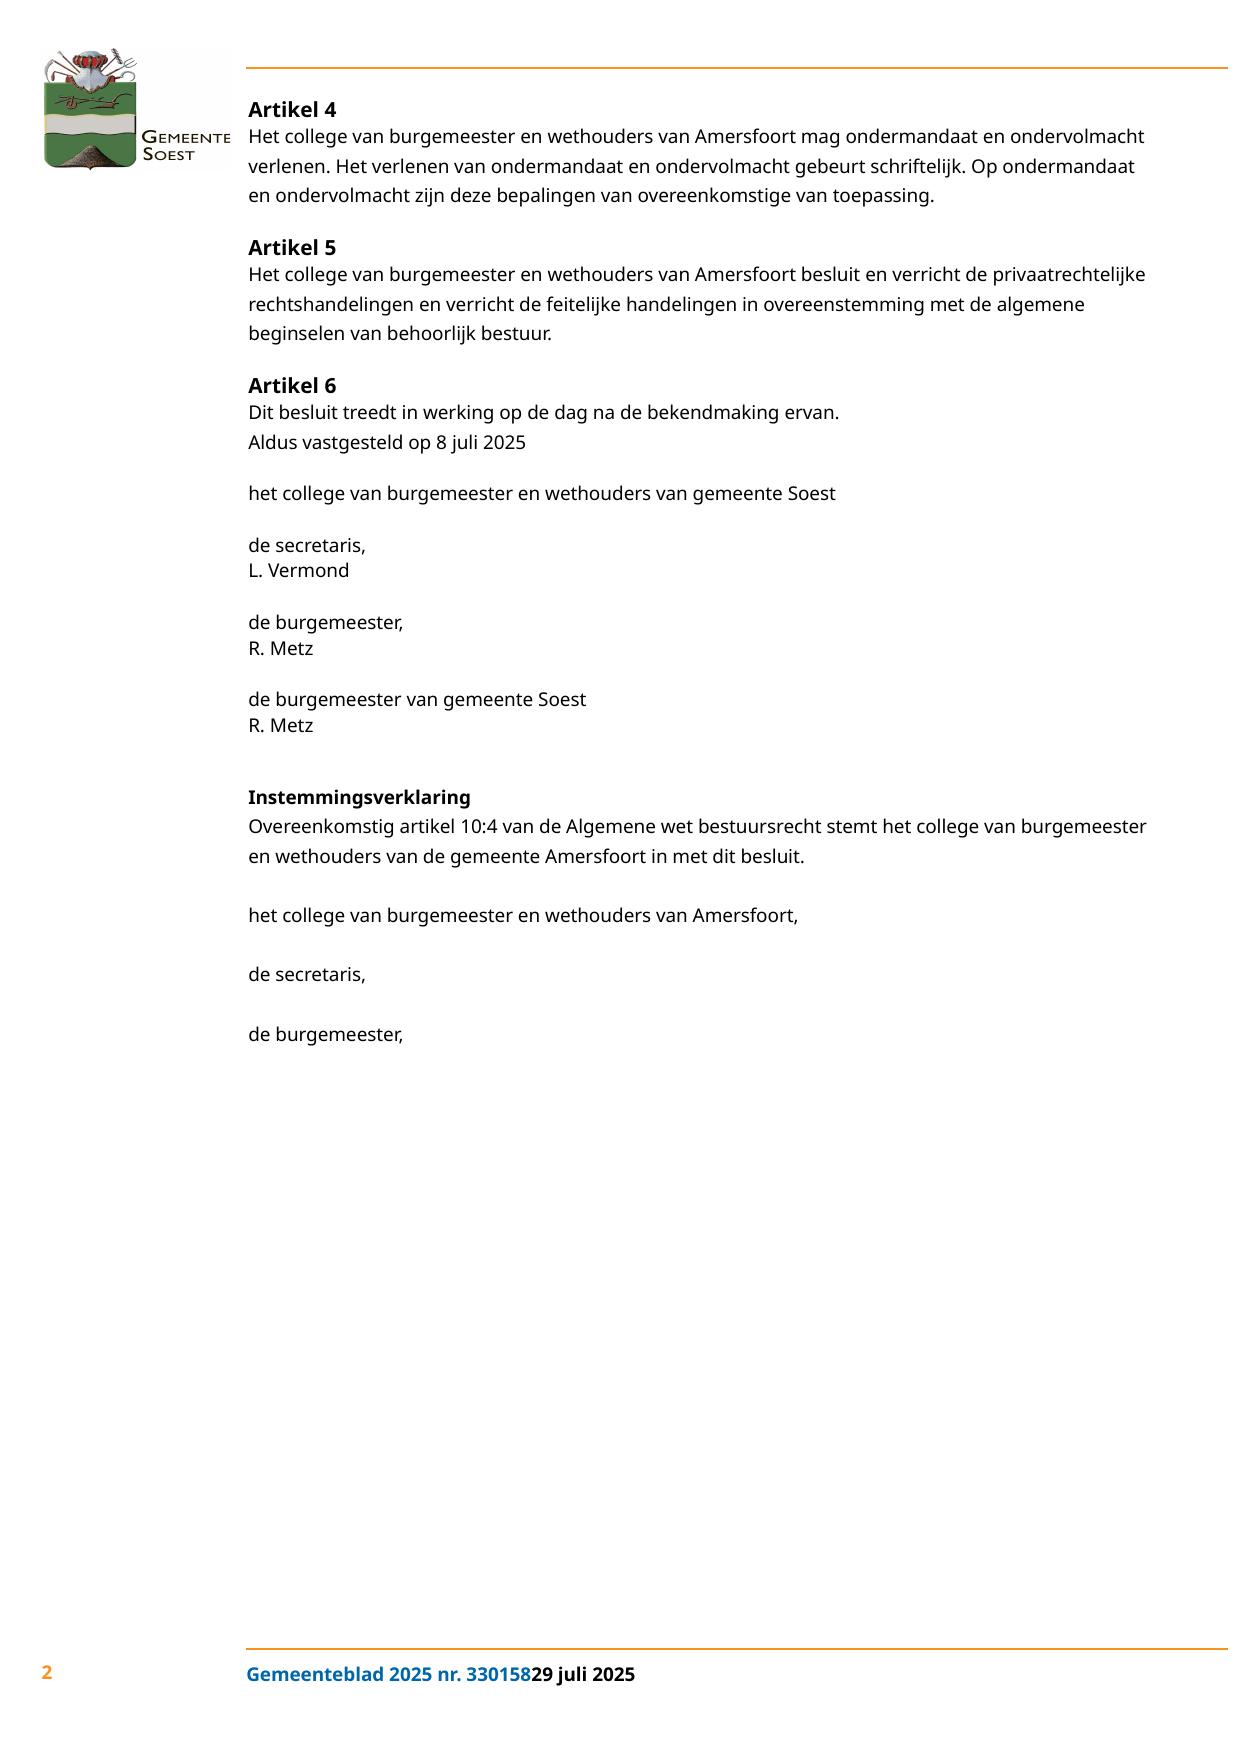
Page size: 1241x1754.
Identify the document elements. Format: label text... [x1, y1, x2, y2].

text Aldus vastgesteld op 8 juli 2025 [248, 429, 1152, 454]
text Artikel 5 [248, 233, 1152, 261]
text R. Metz [248, 712, 1152, 738]
text Artikel 6 [248, 371, 1152, 399]
text Dit besluit treedt in werking op de dag na de bekendmaking ervan. [248, 399, 1152, 425]
text het college van burgemeester en wethouders van gemeente Soest [248, 480, 1152, 506]
text Overeenkomstig artikel 10:4 van de Algemene wet bestuursrecht stemt het college van burgemeester en wethouders van de gemeente Amersfoort in met dit besluit. [248, 814, 1152, 869]
text L. Vermond [248, 557, 1152, 583]
text het college van burgemeester en wethouders van Amersfoort, [248, 902, 1152, 928]
text Het college van burgemeester en wethouders van Amersfoort mag ondermandaat en ondervolmacht verlenen. Het verlenen van ondermandaat en ondervolmacht gebeurt schriftelijk. Op ondermandaat en ondervolmacht zijn deze bepalingen van overeenkomstige van toepassing. [248, 123, 1152, 208]
picture [41, 47, 231, 172]
text de burgemeester van gemeente Soest [248, 686, 1152, 712]
text Instemmingsverklaring [248, 784, 1152, 810]
text Het college van burgemeester en wethouders van Amersfoort besluit en verricht de privaatrechtelijke rechtshandelingen en verricht de feitelijke handelingen in overeenstemming met de algemene beginselen van behoorlijk bestuur. [248, 261, 1152, 346]
text de burgemeester, [248, 609, 1152, 635]
text de burgemeester, [248, 1021, 1152, 1047]
text de secretaris, [248, 532, 1152, 557]
text de secretaris, [248, 962, 1152, 987]
text Artikel 4 [248, 95, 1152, 123]
text R. Metz [248, 635, 1152, 660]
